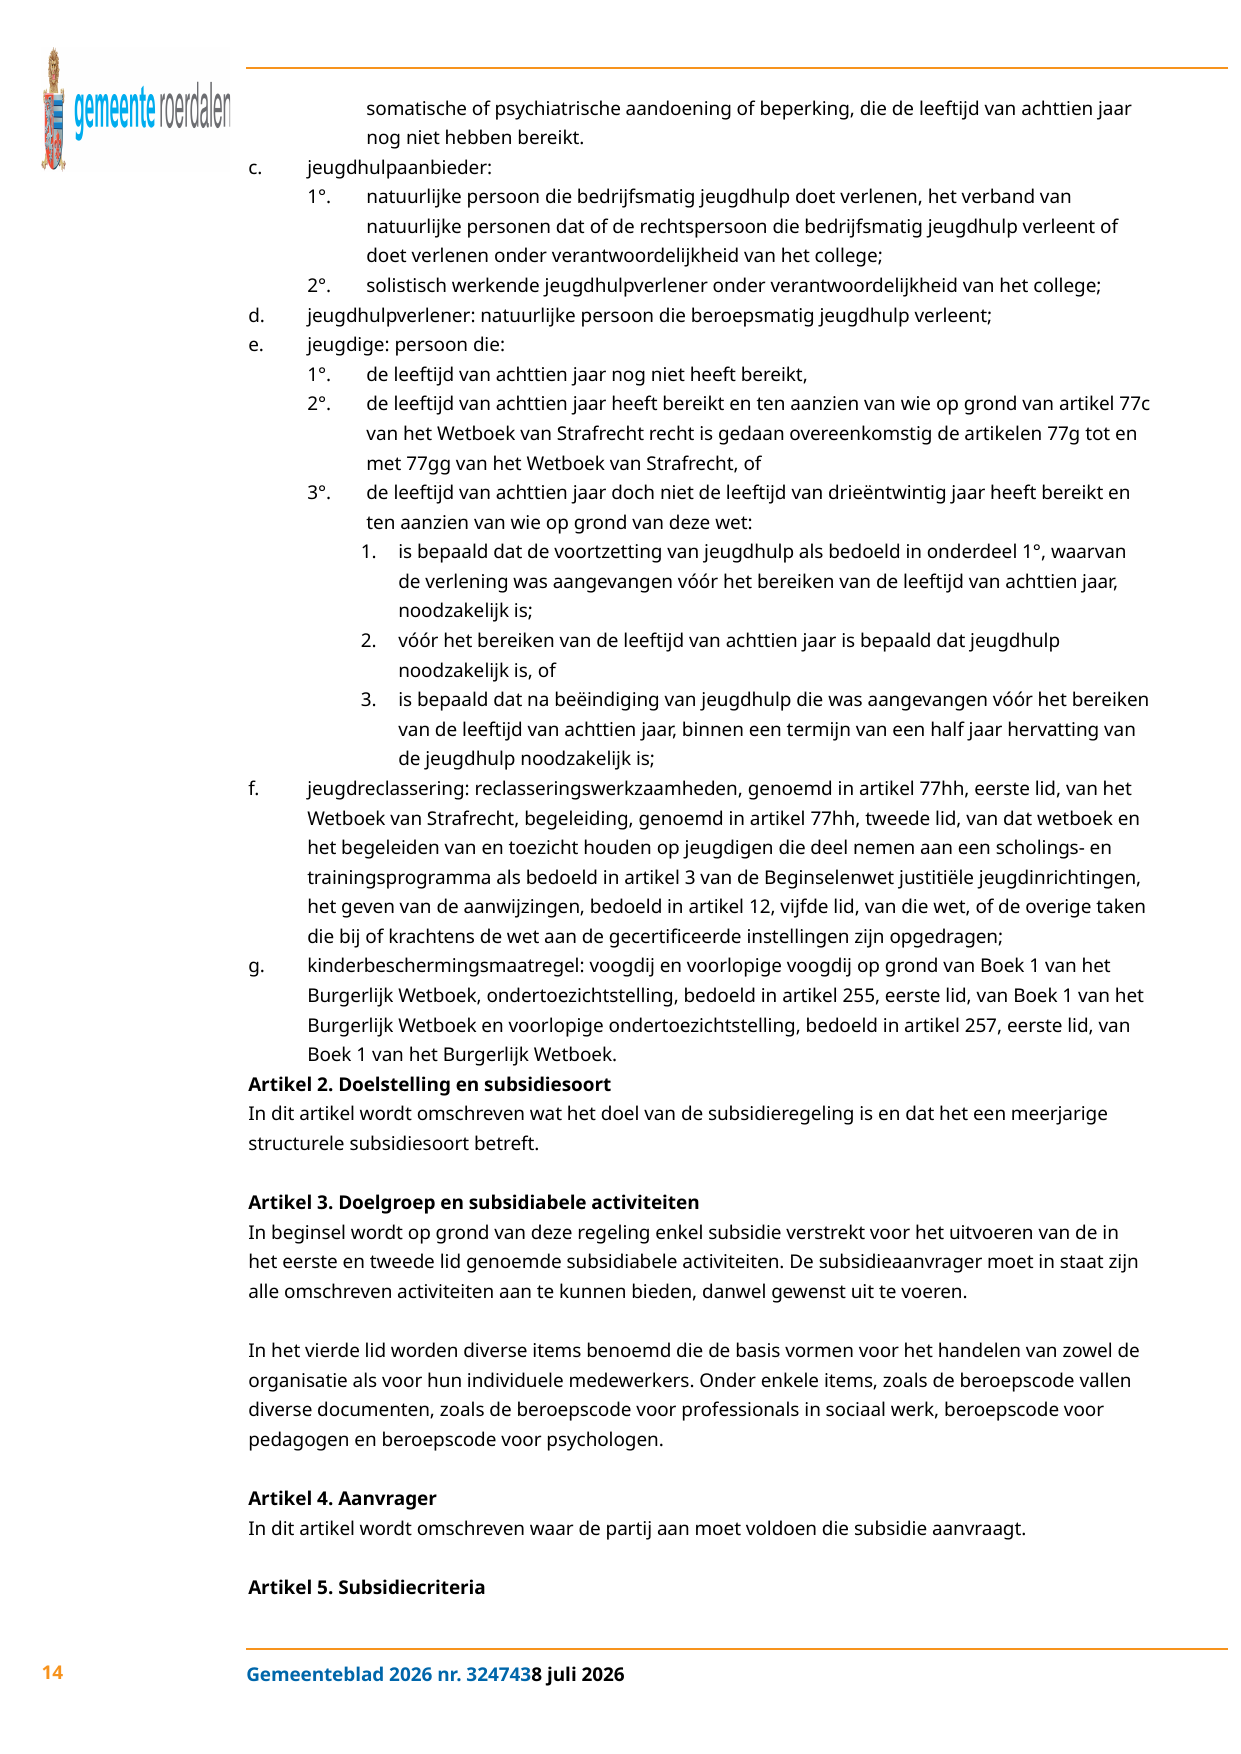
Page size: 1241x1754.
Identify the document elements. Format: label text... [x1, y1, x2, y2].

list somatische of psychiatrische aandoening of beperking, die de leeftijd van achttien jaar nog niet hebben bereikt. [307, 95, 1152, 150]
text In het vierde lid worden diverse items benoemd die de basis vormen voor het handelen van zowel de organisatie als voor hun individuele medewerkers. Onder enkele items, zoals de beroepscode vallen diverse documenten, zoals de beroepscode voor professionals in sociaal werk, beroepscode voor pedagogen en beroepscode voor psychologen. [248, 1337, 1152, 1452]
text In dit artikel wordt omschreven waar de partij aan moet voldoen die subsidie aanvraagt. [248, 1515, 1152, 1541]
picture [41, 47, 231, 172]
text Artikel 4. Aanvrager [248, 1485, 1152, 1511]
list kinderbeschermingsmaatregel: voogdij en voorlopige voogdij op grond van Boek 1 van het Burgerlijk Wetboek, ondertoezichtstelling, bedoeld in artikel 255, eerste lid, van Boek 1 van het Burgerlijk Wetboek en voorlopige ondertoezichtstelling, bedoeld in artikel 257, eerste lid, van Boek 1 van het Burgerlijk Wetboek. [248, 953, 1152, 1067]
list jeugdreclassering: reclasseringswerkzaamheden, genoemd in artikel 77hh, eerste lid, van het Wetboek van Strafrecht, begeleiding, genoemd in artikel 77hh, tweede lid, van dat wetboek en het begeleiden van en toezicht houden op jeugdigen die deel nemen aan een scholings- en trainingsprogramma als bedoeld in artikel 3 van de Beginselenwet justitiële jeugdinrichtingen, het geven van de aanwijzingen, bedoeld in artikel 12, vijfde lid, van die wet, of de overige taken die bij of krachtens de wet aan de gecertificeerde instellingen zijn opgedragen; [248, 775, 1152, 949]
text Artikel 3. Doelgroep en subsidiabele activiteiten [248, 1189, 1152, 1215]
list de leeftijd van achttien jaar heeft bereikt en ten aanzien van wie op grond van artikel 77c van het Wetboek van Strafrecht recht is gedaan overeenkomstig de artikelen 77g tot en met 77gg van het Wetboek van Strafrecht, of [307, 391, 1152, 476]
text In beginsel wordt op grond van deze regeling enkel subsidie verstrekt voor het uitvoeren van de in het eerste en tweede lid genoemde subsidiabele activiteiten. De subsidieaanvrager moet in staat zijn alle omschreven activiteiten aan te kunnen bieden, danwel gewenst uit te voeren. [248, 1219, 1152, 1304]
text Artikel 2. Doelstelling en subsidiesoort [248, 1071, 1152, 1097]
list is bepaald dat de voortzetting van jeugdhulp als bedoeld in onderdeel 1°, waarvan de verlening was aangevangen vóór het bereiken van de leeftijd van achttien jaar, noodzakelijk is; [361, 538, 1152, 623]
list jeugdhulpaanbieder: [248, 154, 1152, 180]
list jeugdige: persoon die: [248, 331, 1152, 357]
list is bepaald dat na beëindiging van jeugdhulp die was aangevangen vóór het bereiken van de leeftijd van achttien jaar, binnen een termijn van een half jaar hervatting van de jeugdhulp noodzakelijk is; [361, 686, 1152, 771]
list de leeftijd van achttien jaar nog niet heeft bereikt, [307, 361, 1152, 387]
list vóór het bereiken van de leeftijd van achttien jaar is bepaald dat jeugdhulp noodzakelijk is, of [361, 627, 1152, 683]
list solistisch werkende jeugdhulpverlener onder verantwoordelijkheid van het college; [307, 272, 1152, 298]
list jeugdhulpverlener: natuurlijke persoon die beroepsmatig jeugdhulp verleent; [248, 302, 1152, 328]
list natuurlijke persoon die bedrijfsmatig jeugdhulp doet verlenen, het verband van natuurlijke personen dat of de rechtspersoon die bedrijfsmatig jeugdhulp verleent of doet verlenen onder verantwoordelijkheid van het college; [307, 183, 1152, 268]
text In dit artikel wordt omschreven wat het doel van de subsidieregeling is en dat het een meerjarige structurele subsidiesoort betreft. [248, 1101, 1152, 1156]
text Artikel 5. Subsidiecriteria [248, 1574, 1152, 1600]
list de leeftijd van achttien jaar doch niet de leeftijd van drieëntwintig jaar heeft bereikt en ten aanzien van wie op grond van deze wet: [307, 479, 1152, 535]
